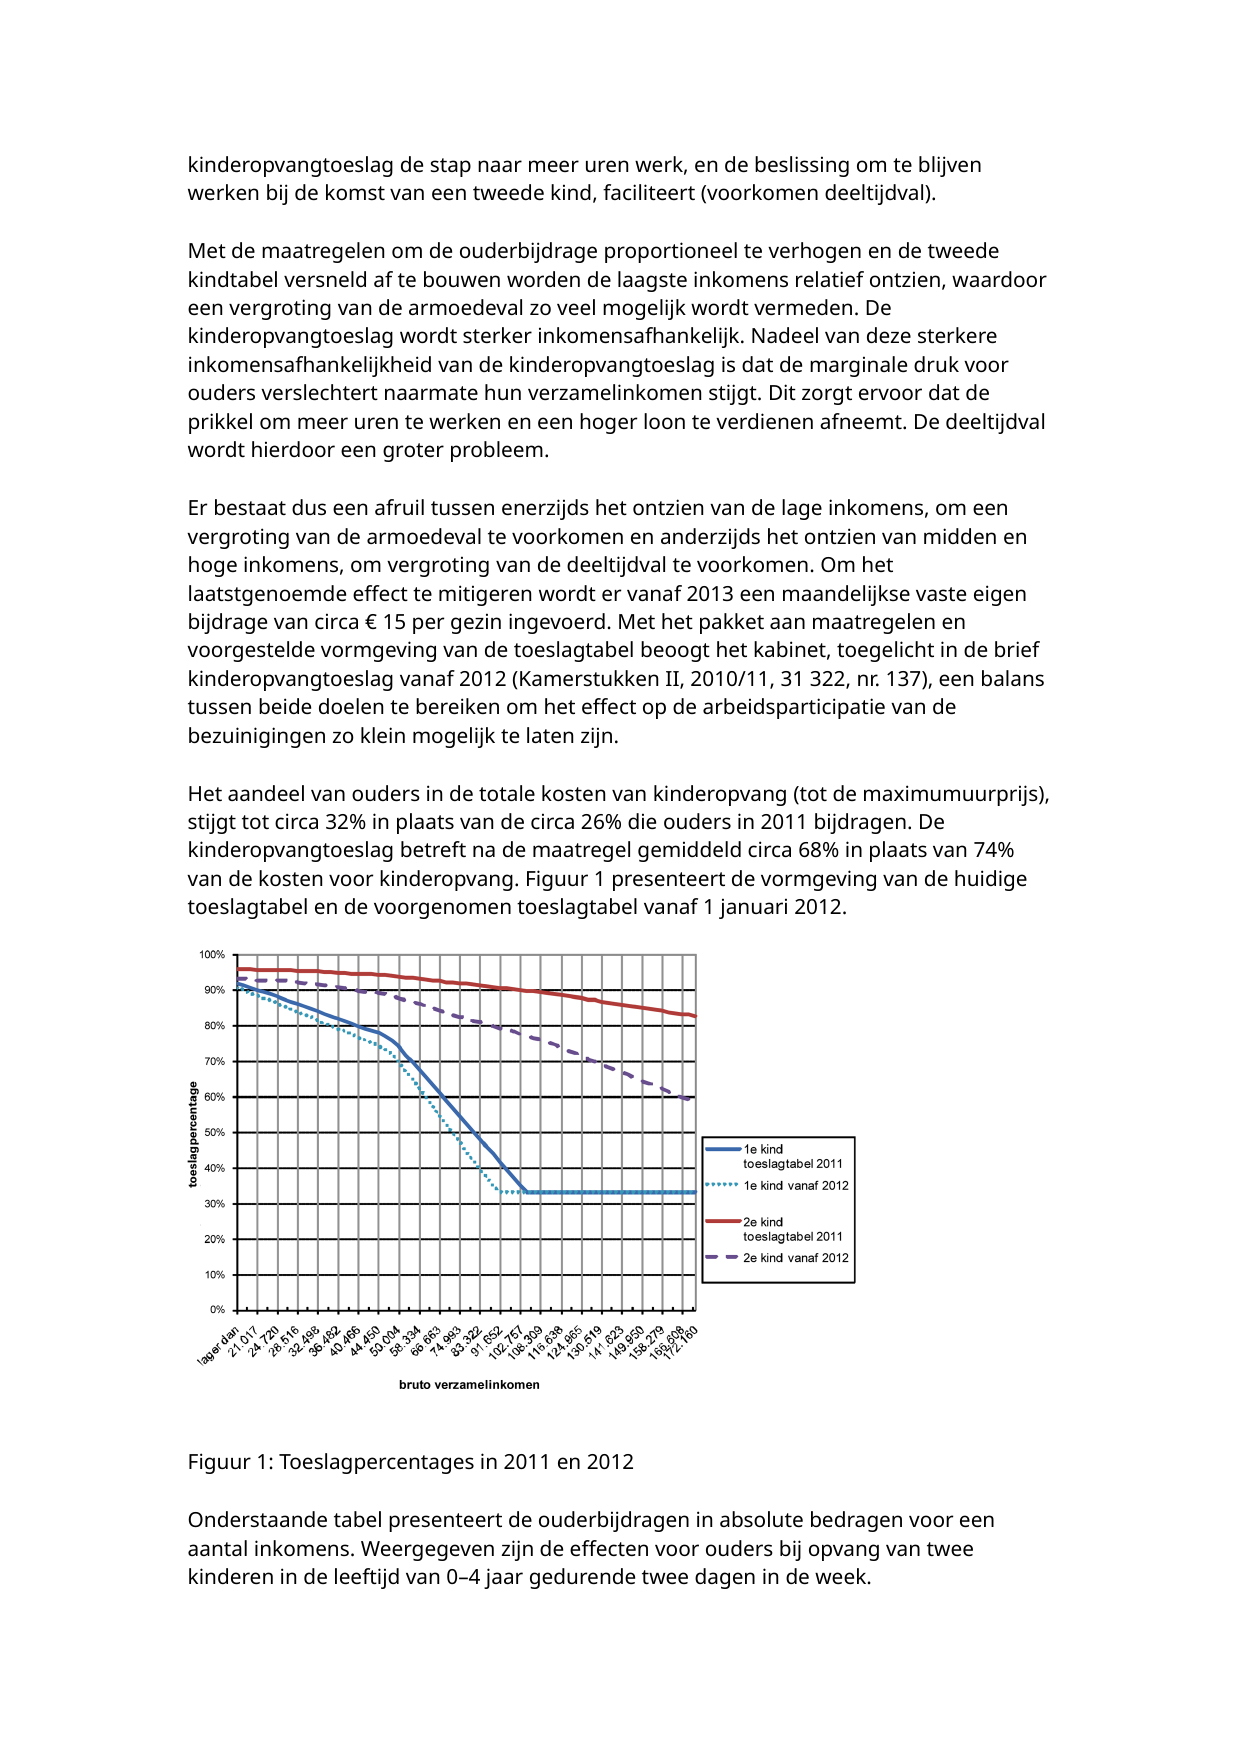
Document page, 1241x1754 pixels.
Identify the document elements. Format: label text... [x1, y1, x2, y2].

picture [187, 950, 856, 1389]
text Onderstaande tabel presenteert de ouderbijdragen in absolute bedragen voor een aantal inkomens. Weergegeven zijn de effecten voor ouders bij opvang van twee kinderen in de leeftijd van 0–4 jaar gedurende twee dagen in de week. [187, 1506, 1053, 1591]
text Met de maatregelen om de ouderbijdrage proportioneel te verhogen en de tweede kindtabel versneld af te bouwen worden de laagste inkomens relatief ontzien, waardoor een vergroting van de armoedeval zo veel mogelijk wordt vermeden. De kinderopvangtoeslag wordt sterker inkomensafhankelijk. Nadeel van deze sterkere inkomensafhankelijkheid van de kinderopvangtoeslag is dat de marginale druk voor ouders verslechtert naarmate hun verzamelinkomen stijgt. Dit zorgt ervoor dat de prikkel om meer uren te werken en een hoger loon te verdienen afneemt. De deeltijdval wordt hierdoor een groter probleem. [187, 236, 1053, 464]
text Het aandeel van ouders in de totale kosten van kinderopvang (tot de maximumuurprijs), stijgt tot circa 32% in plaats van de circa 26% die ouders in 2011 bijdragen. De kinderopvangtoeslag betreft na de maatregel gemiddeld circa 68% in plaats van 74% van de kosten voor kinderopvang. Figuur 1 presenteert de vormgeving van de huidige toeslagtabel en de voorgenomen toeslagtabel vanaf 1 januari 2012. [187, 779, 1053, 921]
text kinderopvangtoeslag de stap naar meer uren werk, en de beslissing om te blijven werken bij de komst van een tweede kind, faciliteert (voorkomen deeltijdval). [187, 150, 1053, 207]
text Er bestaat dus een afruil tussen enerzijds het ontzien van de lage inkomens, om een vergroting van de armoedeval te voorkomen en anderzijds het ontzien van midden en hoge inkomens, om vergroting van de deeltijdval te voorkomen. Om het laatstgenoemde effect te mitigeren wordt er vanaf 2013 een maandelijkse vaste eigen bijdrage van circa € 15 per gezin ingevoerd. Met het pakket aan maatregelen en voorgestelde vormgeving van de toeslagtabel beoogt het kabinet, toegelicht in de brief kinderopvangtoeslag vanaf 2012 (Kamerstukken II, 2010/11, 31 322, nr. 137), een balans tussen beide doelen te bereiken om het effect op de arbeidsparticipatie van de bezuinigingen zo klein mogelijk te laten zijn. [187, 493, 1053, 749]
text Figuur 1: Toeslagpercentages in 2011 en 2012 [187, 1447, 1053, 1476]
